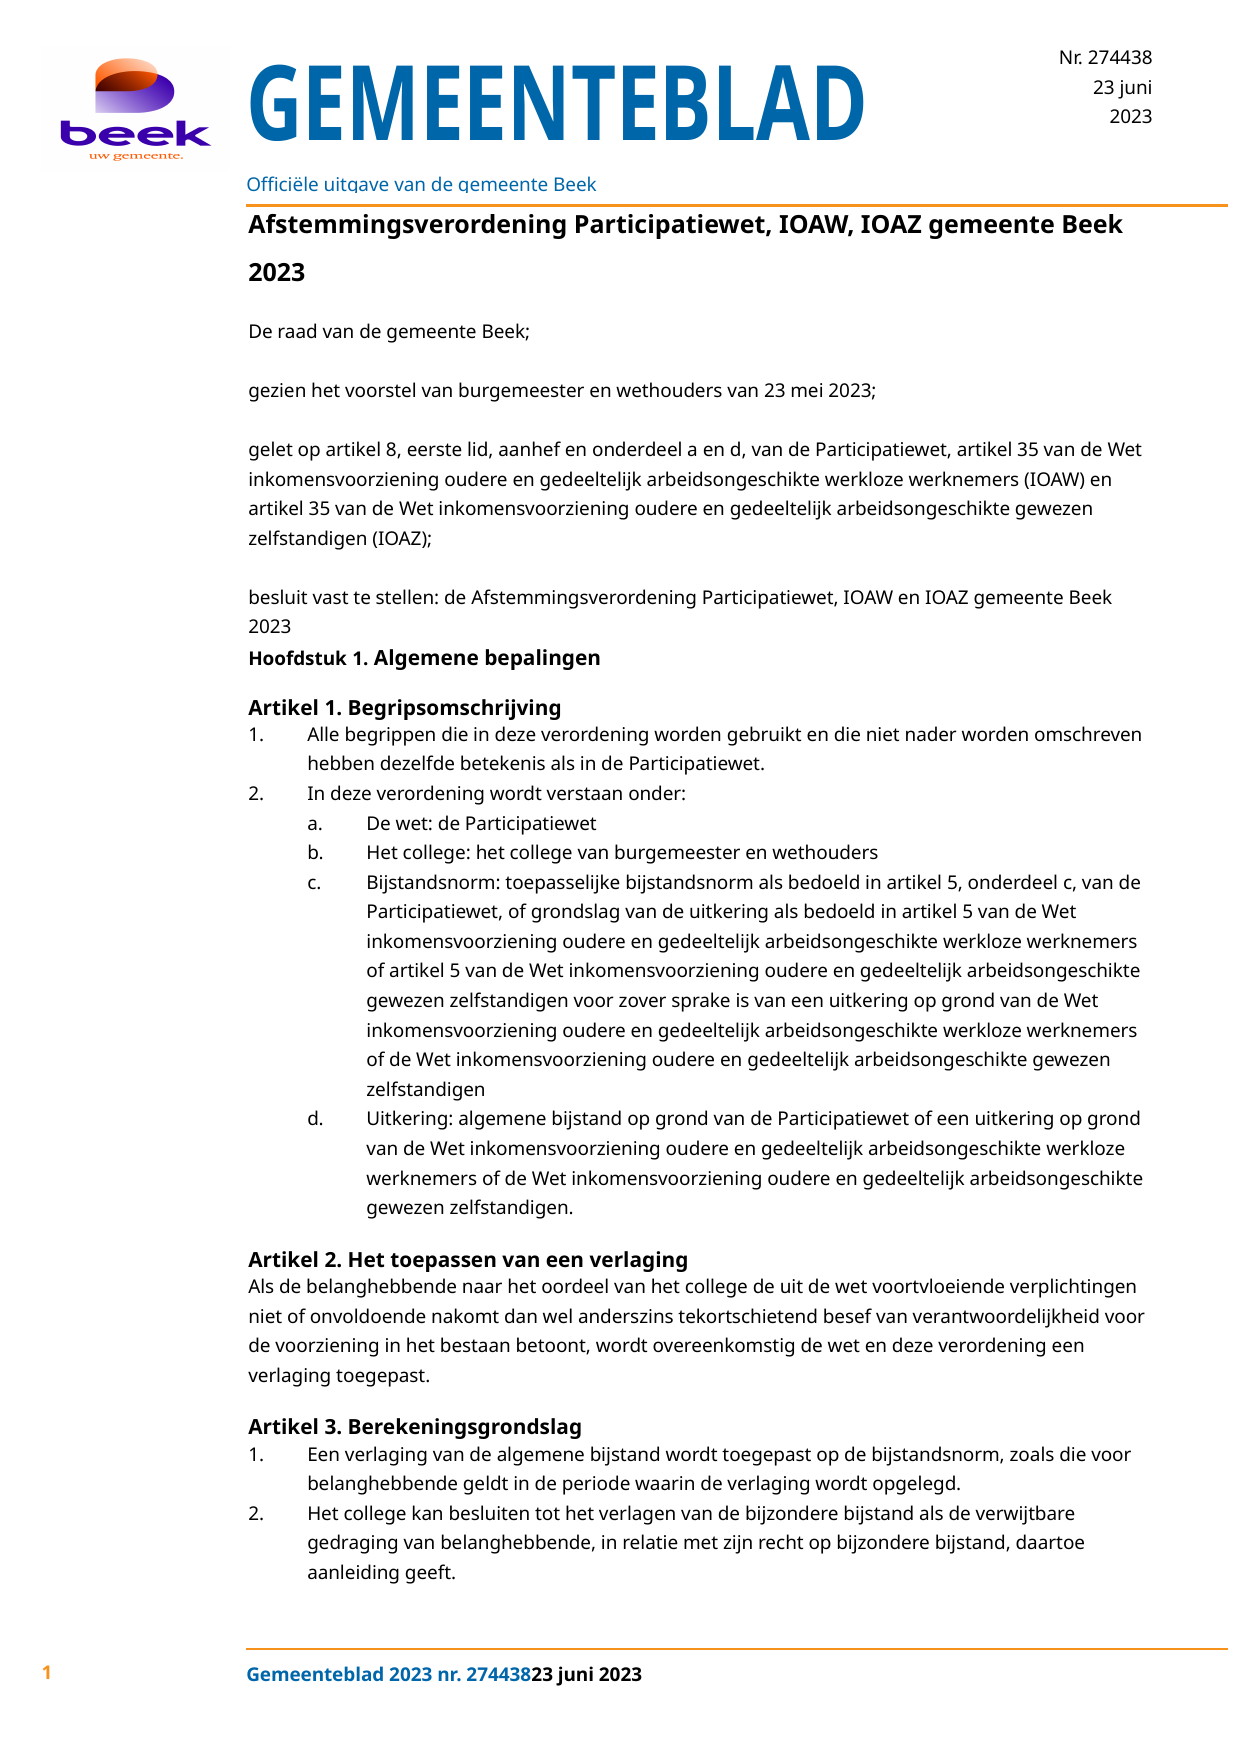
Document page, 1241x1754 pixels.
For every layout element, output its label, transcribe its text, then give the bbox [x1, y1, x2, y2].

text gezien het voorstel van burgemeester en wethouders van 23 mei 2023; [248, 377, 1152, 403]
text Artikel 3. Berekeningsgrondslag [248, 1412, 1152, 1441]
text De raad van de gemeente Beek; [248, 318, 1152, 344]
text Als de belanghebbende naar het oordeel van het college de uit de wet voortvloeiende verplichtingen niet of onvoldoende nakomt dan wel anderszins tekortschietend besef van verantwoordelijkheid voor de voorziening in het bestaan betoont, wordt overeenkomstig de wet en deze verordening een verlaging toegepast. [248, 1273, 1152, 1388]
list Uitkering: algemene bijstand op grond van de Participatiewet of een uitkering op grond van de Wet inkomensvoorziening oudere en gedeeltelijk arbeidsongeschikte werkloze werknemers of de Wet inkomensvoorziening oudere en gedeeltelijk arbeidsongeschikte gewezen zelfstandigen. [307, 1106, 1152, 1220]
picture [41, 47, 231, 172]
list Het college kan besluiten tot het verlagen van de bijzondere bijstand als de verwijtbare gedraging van belanghebbende, in relatie met zijn recht op bijzondere bijstand, daartoe aanleiding geeft. [248, 1500, 1152, 1585]
text Artikel 2. Het toepassen van een verlaging [248, 1245, 1152, 1273]
text gelet op artikel 8, eerste lid, aanhef en onderdeel a en d, van de Participatiewet, artikel 35 van de Wet inkomensvoorziening oudere en gedeeltelijk arbeidsongeschikte werkloze werknemers (IOAW) en artikel 35 van de Wet inkomensvoorziening oudere en gedeeltelijk arbeidsongeschikte gewezen zelfstandigen (IOAZ); [248, 436, 1152, 551]
list In deze verordening wordt verstaan onder: [248, 780, 1152, 806]
text besluit vast te stellen: de Afstemmingsverordening Participatiewet, IOAW en IOAZ gemeente Beek 2023 [248, 584, 1152, 639]
list Alle begrippen die in deze verordening worden gebruikt en die niet nader worden omschreven hebben dezelfde betekenis als in de Participatiewet. [248, 721, 1152, 776]
text Artikel 1. Begripsomschrijving [248, 693, 1152, 721]
text Hoofdstuk 1. Algemene bepalingen [248, 643, 1152, 672]
list Het college: het college van burgemeester en wethouders [307, 839, 1152, 865]
list Een verlaging van de algemene bijstand wordt toegepast op de bijstandsnorm, zoals die voor belanghebbende geldt in de periode waarin de verlaging wordt opgelegd. [248, 1441, 1152, 1496]
text Afstemmingsverordening Participatiewet, IOAW, IOAZ gemeente Beek 2023 [248, 207, 1152, 288]
list Bijstandsnorm: toepasselijke bijstandsnorm als bedoeld in artikel 5, onderdeel c, van de Participatiewet, of grondslag van de uitkering als bedoeld in artikel 5 van de Wet inkomensvoorziening oudere en gedeeltelijk arbeidsongeschikte werkloze werknemers of artikel 5 van de Wet inkomensvoorziening oudere en gedeeltelijk arbeidsongeschikte gewezen zelfstandigen voor zover sprake is van een uitkering op grond van de Wet inkomensvoorziening oudere en gedeeltelijk arbeidsongeschikte werkloze werknemers of de Wet inkomensvoorziening oudere en gedeeltelijk arbeidsongeschikte gewezen zelfstandigen [307, 869, 1152, 1102]
list De wet: de Participatiewet [307, 810, 1152, 836]
